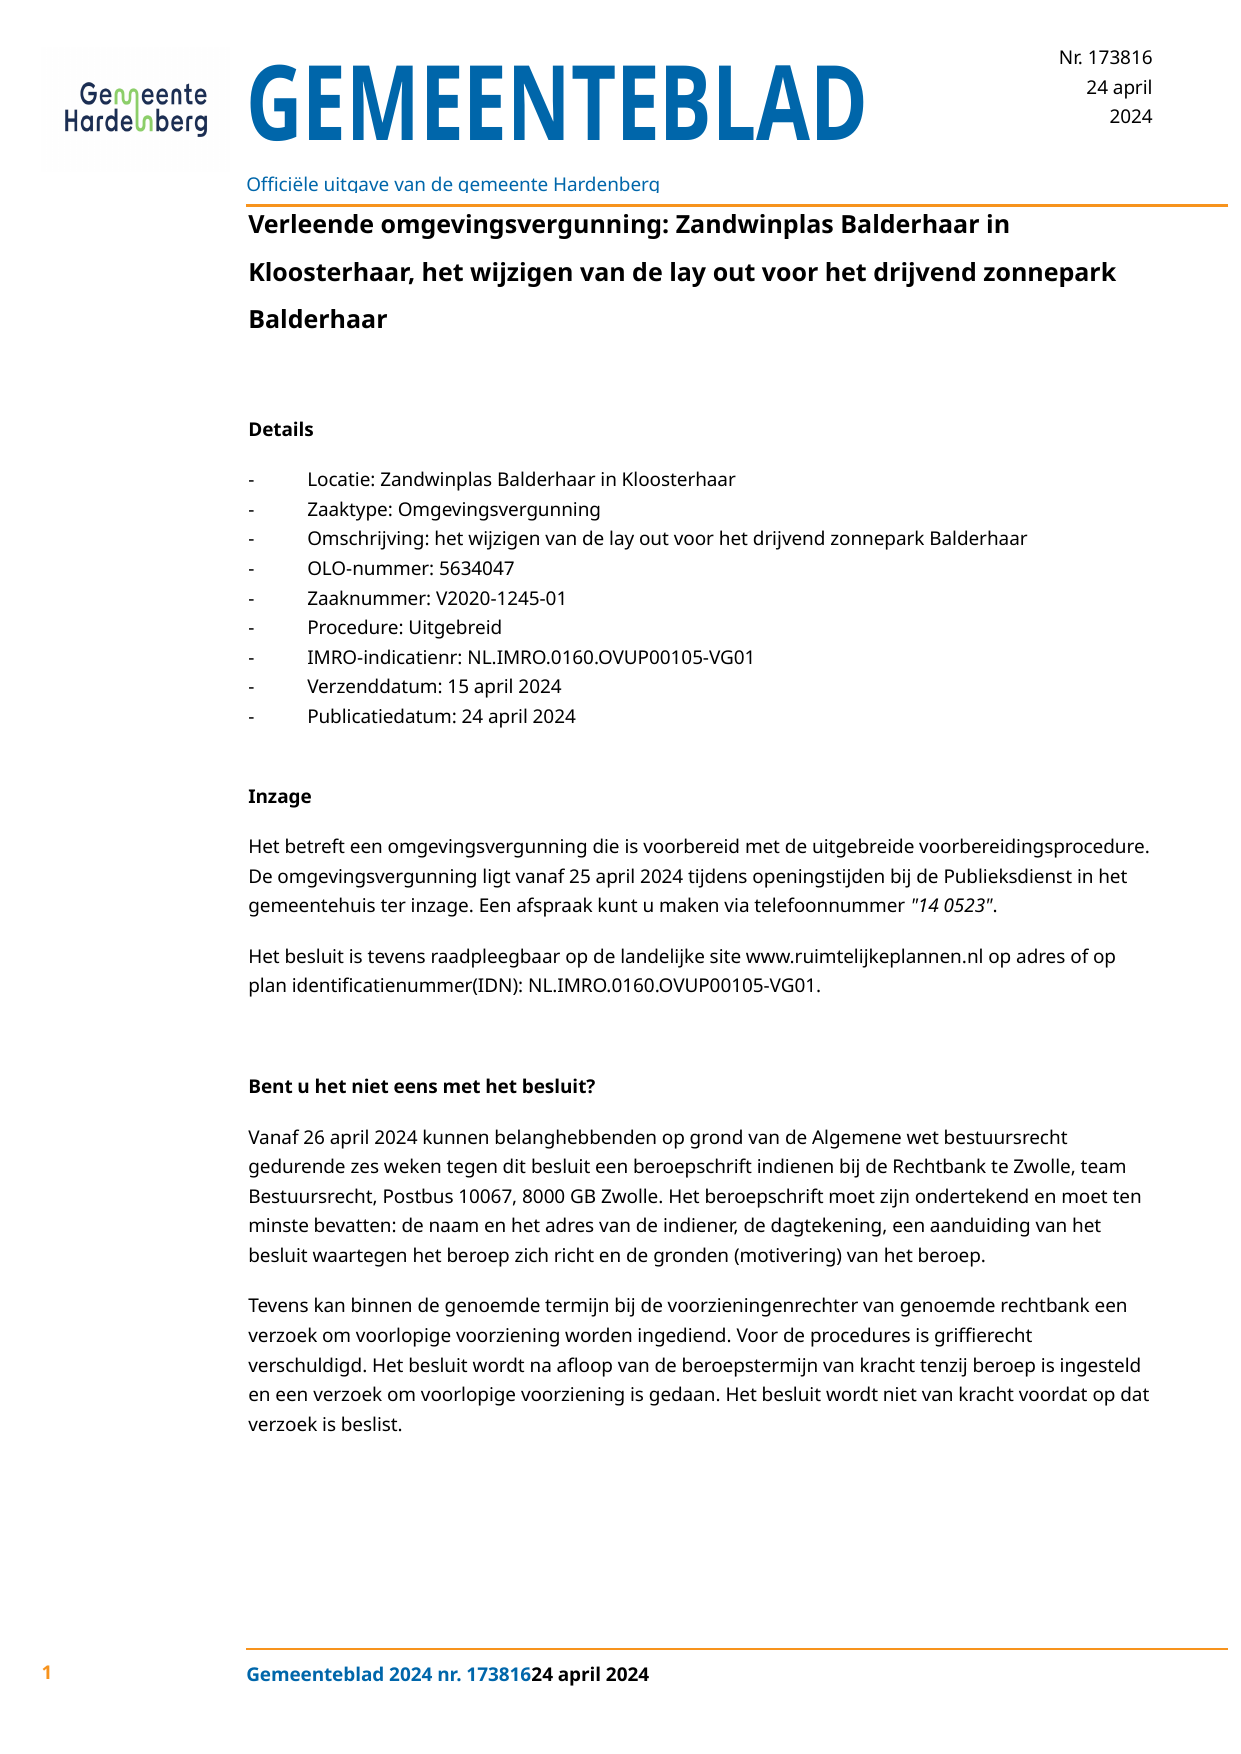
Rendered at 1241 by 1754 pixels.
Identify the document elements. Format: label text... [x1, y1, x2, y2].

list Omschrijving: het wijzigen van de lay out voor het drijvend zonnepark Balderhaar [248, 526, 1152, 551]
list Publicatiedatum: 24 april 2024 [248, 703, 1152, 729]
text Bent u het niet eens met het besluit? [248, 1073, 1152, 1099]
picture [41, 47, 231, 172]
list Locatie: Zandwinplas Balderhaar in Kloosterhaar [248, 466, 1152, 492]
list IMRO-indicatienr: NL.IMRO.0160.OVUP00105-VG01 [248, 644, 1152, 669]
text Details [248, 416, 1152, 442]
list OLO-nummer: 5634047 [248, 555, 1152, 581]
list Zaaknummer: V2020-1245-01 [248, 585, 1152, 610]
text Verleende omgevingsvergunning: Zandwinplas Balderhaar in Kloosterhaar, het wijzigen van de lay out voor het drijvend zonnepark Balderhaar [248, 207, 1152, 336]
list Verzenddatum: 15 april 2024 [248, 673, 1152, 699]
text Tevens kan binnen de genoemde termijn bij de voorzieningenrechter van genoemde rechtbank een verzoek om voorlopige voorziening worden ingediend. Voor de procedures is griffierecht verschuldigd. Het besluit wordt na afloop van de beroepstermijn van kracht tenzij beroep is ingesteld en een verzoek om voorlopige voorziening is gedaan. Het besluit wordt niet van kracht voordat op dat verzoek is beslist. [248, 1293, 1152, 1437]
text Vanaf 26 april 2024 kunnen belanghebbenden op grond van de Algemene wet bestuursrecht gedurende zes weken tegen dit besluit een beroepschrift indienen bij de Rechtbank te Zwolle, team Bestuursrecht, Postbus 10067, 8000 GB Zwolle. Het beroepschrift moet zijn ondertekend en moet ten minste bevatten: de naam en het adres van de indiener, de dagtekening, een aanduiding van het besluit waartegen het beroep zich richt en de gronden (motivering) van het beroep. [248, 1124, 1152, 1268]
list Procedure: Uitgebreid [248, 614, 1152, 640]
list Zaaktype: Omgevingsvergunning [248, 496, 1152, 522]
text Het betreft een omgevingsvergunning die is voorbereid met de uitgebreide voorbereidingsprocedure. De omgevingsvergunning ligt vanaf 25 april 2024 tijdens openingstijden bij de Publieksdienst in het gemeentehuis ter inzage. Een afspraak kunt u maken via telefoonnummer "14 0523". [248, 833, 1152, 918]
text Het besluit is tevens raadpleegbaar op de landelijke site www.ruimtelijkeplannen.nl op adres of op plan identificatienummer(IDN): NL.IMRO.0160.OVUP00105-VG01. [248, 943, 1152, 998]
text Inzage [248, 783, 1152, 809]
